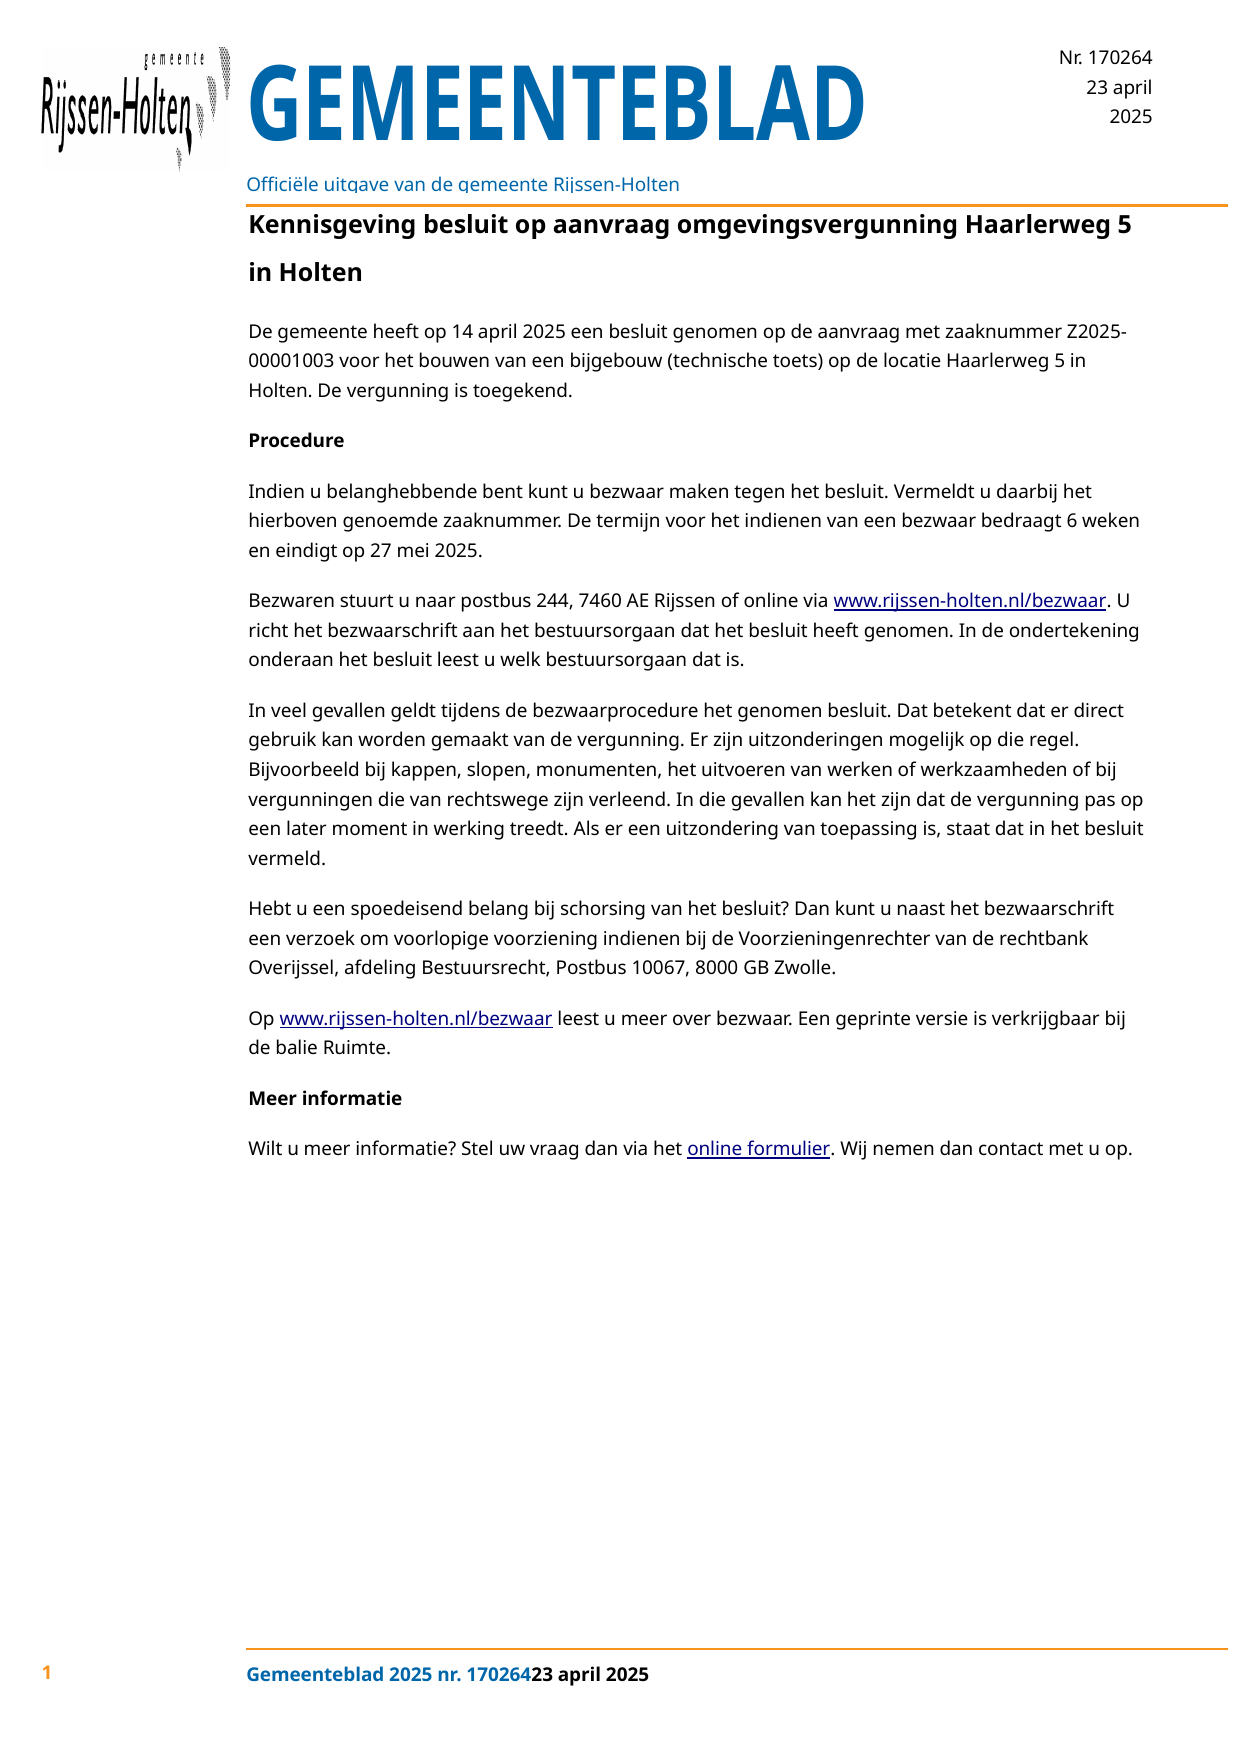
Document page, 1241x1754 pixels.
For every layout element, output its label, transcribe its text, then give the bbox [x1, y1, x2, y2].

text Procedure [248, 427, 1152, 453]
text Indien u belanghebbende bent kunt u bezwaar maken tegen het besluit. Vermeldt u daarbij het hierboven genoemde zaaknummer. De termijn voor het indienen van een bezwaar bedraagt 6 weken en eindigt op 27 mei 2025. [248, 478, 1152, 563]
text De gemeente heeft op 14 april 2025 een besluit genomen op de aanvraag met zaaknummer Z2025-00001003 voor het bouwen van een bijgebouw (technische toets) op de locatie Haarlerweg 5 in Holten. De vergunning is toegekend. [248, 318, 1152, 403]
picture [41, 47, 231, 172]
text Wilt u meer informatie? Stel uw vraag dan via het online formulier. Wij nemen dan contact met u op. [248, 1135, 1152, 1161]
text Kennisgeving besluit op aanvraag omgevingsvergunning Haarlerweg 5 in Holten [248, 207, 1152, 288]
text Bezwaren stuurt u naar postbus 244, 7460 AE Rijssen of online via www.rijssen-holten.nl/bezwaar. U richt het bezwaarschrift aan het bestuursorgaan dat het besluit heeft genomen. In de ondertekening onderaan het besluit leest u welk bestuursorgaan dat is. [248, 587, 1152, 672]
text Op www.rijssen-holten.nl/bezwaar leest u meer over bezwaar. Een geprinte versie is verkrijgbaar bij de balie Ruimte. [248, 1005, 1152, 1060]
text In veel gevallen geldt tijdens de bezwaarprocedure het genomen besluit. Dat betekent dat er direct gebruik kan worden gemaakt van de vergunning. Er zijn uitzonderingen mogelijk op die regel. Bijvoorbeeld bij kappen, slopen, monumenten, het uitvoeren van werken of werkzaamheden of bij vergunningen die van rechtswege zijn verleend. In die gevallen kan het zijn dat de vergunning pas op een later moment in werking treedt. Als er een uitzondering van toepassing is, staat dat in het besluit vermeld. [248, 697, 1152, 871]
text Hebt u een spoedeisend belang bij schorsing van het besluit? Dan kunt u naast het bezwaarschrift een verzoek om voorlopige voorziening indienen bij de Voorzieningenrechter van de rechtbank Overijssel, afdeling Bestuursrecht, Postbus 10067, 8000 GB Zwolle. [248, 895, 1152, 980]
text Meer informatie [248, 1085, 1152, 1111]
